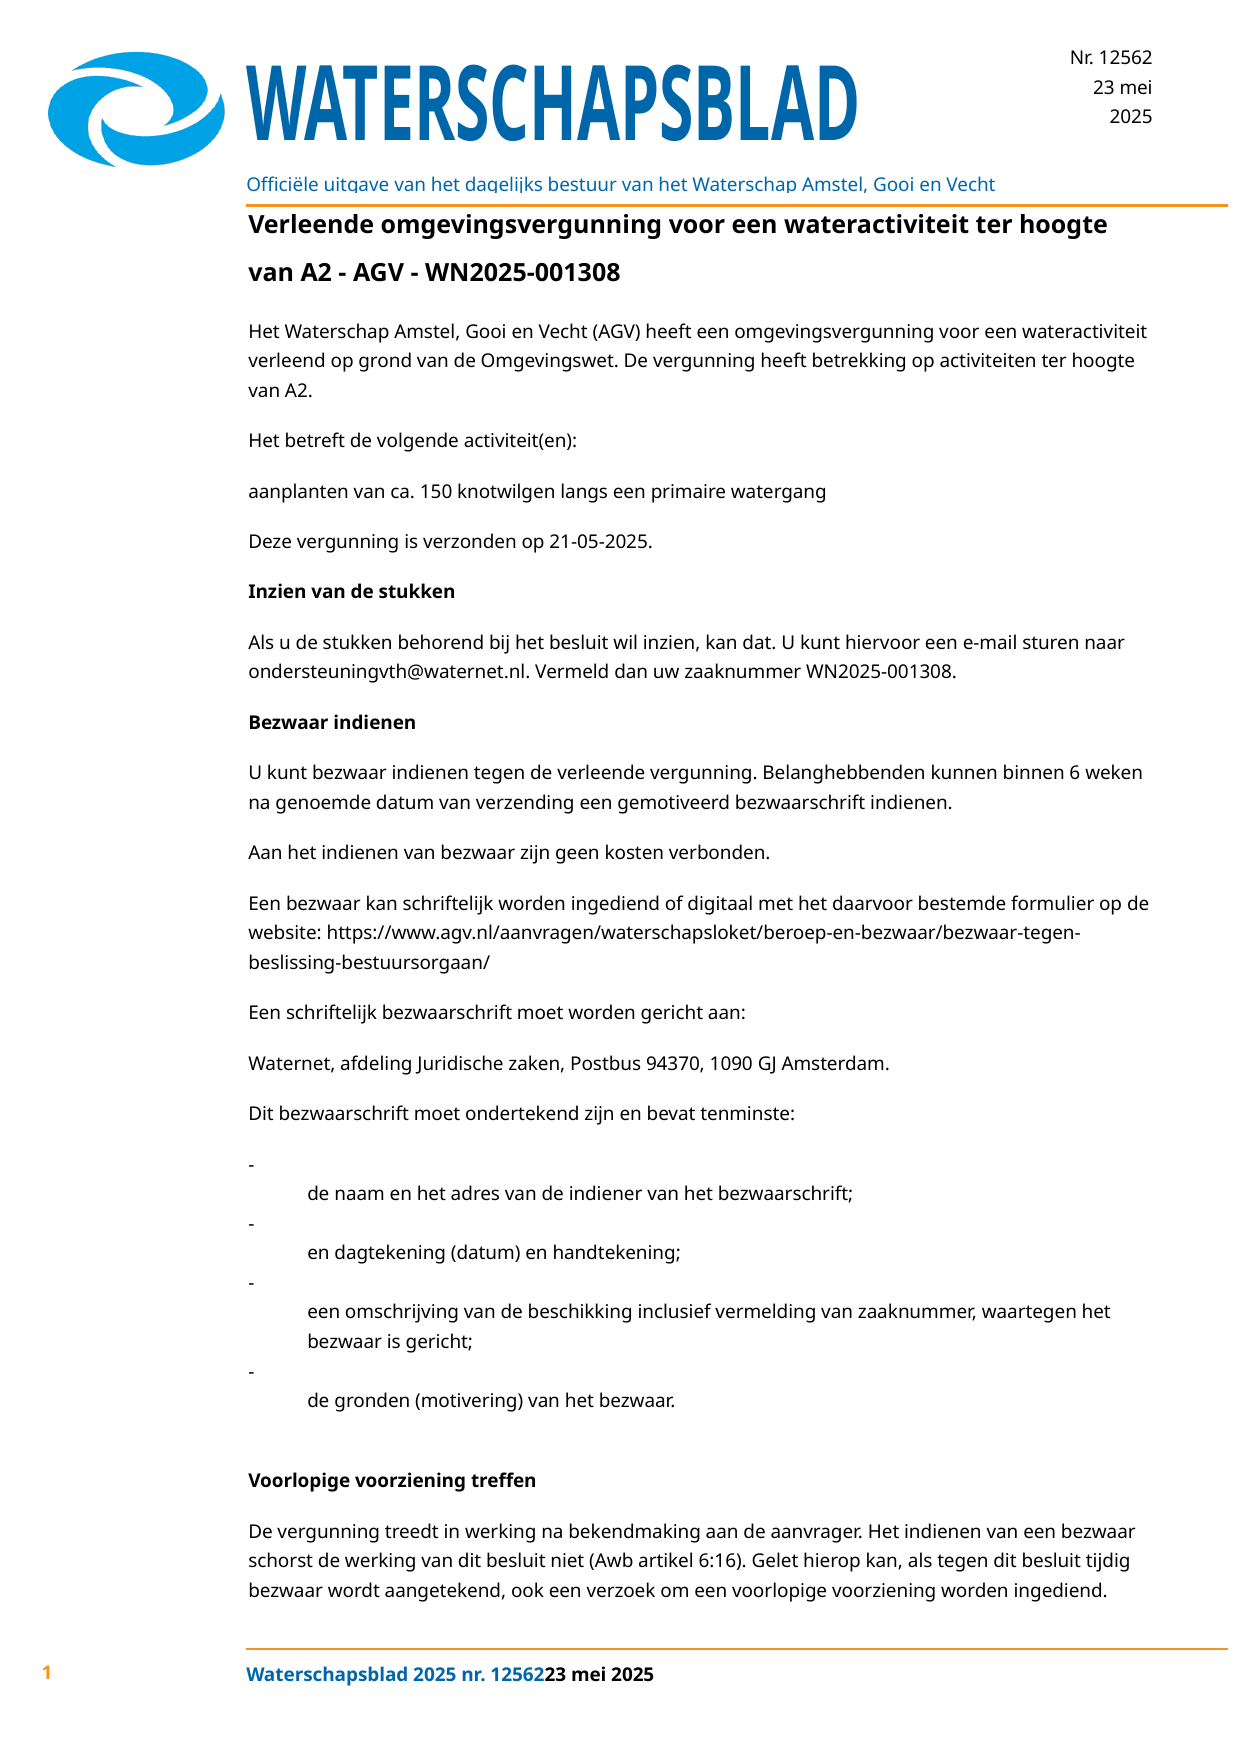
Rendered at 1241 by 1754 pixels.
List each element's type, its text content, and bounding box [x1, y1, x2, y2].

text Bezwaar indienen [248, 709, 1152, 735]
text Deze vergunning is verzonden op 21-05-2025. [248, 528, 1152, 554]
text Als u de stukken behorend bij het besluit wil inzien, kan dat. U kunt hiervoor een e-mail sturen naar ondersteuningvth@waternet.nl. Vermeld dan uw zaaknummer WN2025-001308. [248, 629, 1152, 684]
text Dit bezwaarschrift moet ondertekend zijn en bevat tenminste: [248, 1100, 1152, 1126]
text Het Waterschap Amstel, Gooi en Vecht (AGV) heeft een omgevingsvergunning voor een wateractiviteit verleend op grond van de Omgevingswet. De vergunning heeft betrekking op activiteiten ter hoogte van A2. [248, 318, 1152, 403]
picture [41, 47, 231, 172]
text Voorlopige voorziening treffen [248, 1467, 1152, 1493]
list en dagtekening (datum) en handtekening; [248, 1239, 1152, 1265]
text Aan het indienen van bezwaar zijn geen kosten verbonden. [248, 839, 1152, 865]
text Verleende omgevingsvergunning voor een wateractiviteit ter hoogte van A2 - AGV - WN2025-001308 [248, 207, 1152, 288]
text U kunt bezwaar indienen tegen de verleende vergunning. Belanghebbenden kunnen binnen 6 weken na genoemde datum van verzending een gemotiveerd bezwaarschrift indienen. [248, 759, 1152, 815]
list de naam en het adres van de indiener van het bezwaarschrift; [248, 1180, 1152, 1206]
text Een schriftelijk bezwaarschrift moet worden gericht aan: [248, 999, 1152, 1025]
list de gronden (motivering) van het bezwaar. [248, 1387, 1152, 1413]
text Waternet, afdeling Juridische zaken, Postbus 94370, 1090 GJ Amsterdam. [248, 1050, 1152, 1076]
list een omschrijving van de beschikking inclusief vermelding van zaaknummer, waartegen het bezwaar is gericht; [248, 1299, 1152, 1354]
text Een bezwaar kan schriftelijk worden ingediend of digitaal met het daarvoor bestemde formulier op de website: https://www.agv.nl/aanvragen/waterschapsloket/beroep-en-bezwaar/bezwaar-tegen-beslissing-bestuursorgaan/ [248, 890, 1152, 975]
text Het betreft de volgende activiteit(en): [248, 427, 1152, 453]
text Inzien van de stukken [248, 579, 1152, 604]
text De vergunning treedt in werking na bekendmaking aan de aanvrager. Het indienen van een bezwaar schorst de werking van dit besluit niet (Awb artikel 6:16). Gelet hierop kan, als tegen dit besluit tijdig bezwaar wordt aangetekend, ook een verzoek om een voorlopige voorziening worden ingediend. [248, 1518, 1152, 1603]
text aanplanten van ca. 150 knotwilgen langs een primaire watergang [248, 478, 1152, 504]
